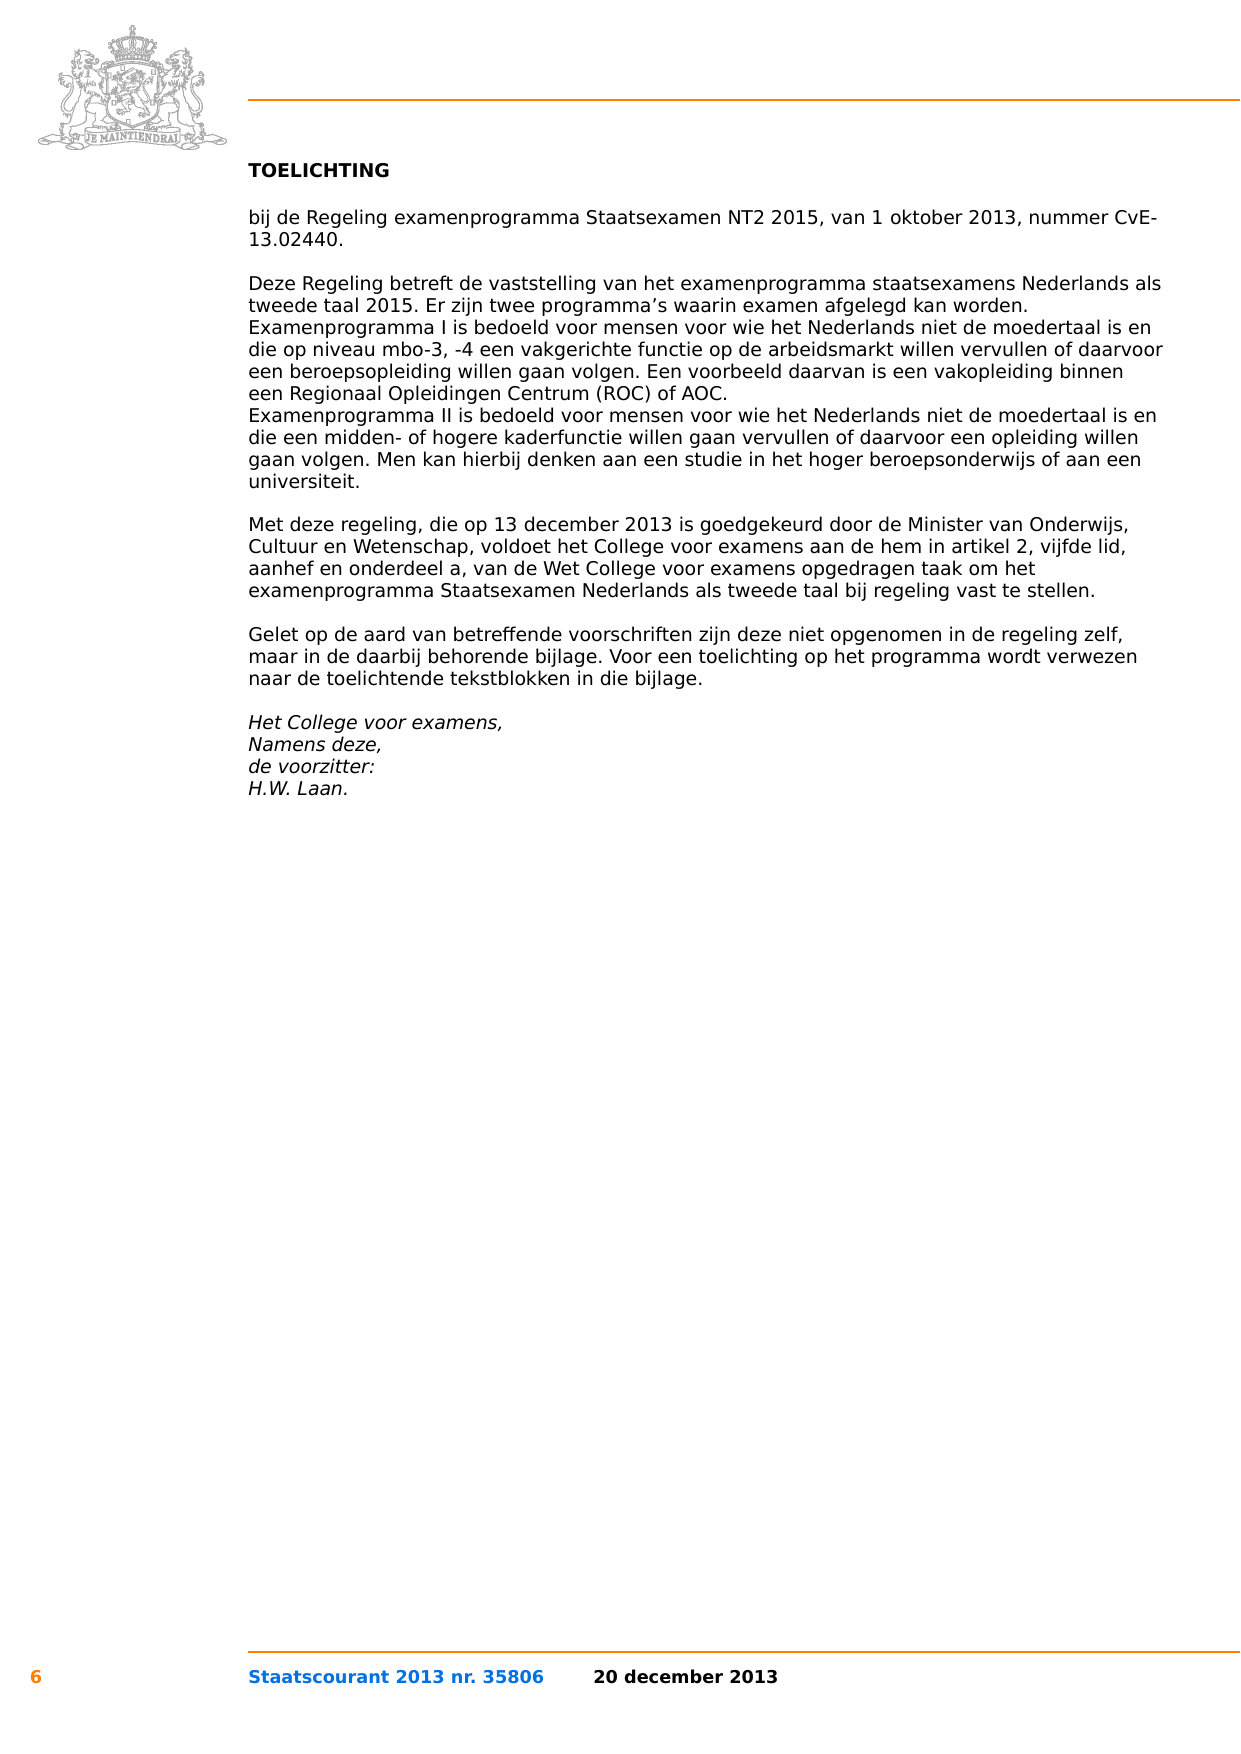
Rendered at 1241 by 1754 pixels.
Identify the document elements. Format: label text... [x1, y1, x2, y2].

subtitle TOELICHTING [248, 160, 1163, 182]
text Examenprogramma II is bedoeld voor mensen voor wie het Nederlands niet de moedertaal is en die een midden- of hogere kaderfunctie willen gaan vervullen of daarvoor een opleiding willen gaan volgen. Men kan hierbij denken aan een studie in het hoger beroepsonderwijs of aan een universiteit. [248, 404, 1163, 492]
text Gelet op de aard van betreffende voorschriften zijn deze niet opgenomen in de regeling zelf, maar in de daarbij behorende bijlage. Voor een toelichting op het programma wordt verwezen naar de toelichtende tekstblokken in die bijlage. [248, 624, 1163, 690]
text Het College voor examens, Namens deze, de voorzitter: H.W. Laan. [248, 712, 1163, 800]
text Met deze regeling, die op 13 december 2013 is goedgekeurd door de Minister van Onderwijs, Cultuur en Wetenschap, voldoet het College voor examens aan de hem in artikel 2, vijfde lid, aanhef en onderdeel a, van de Wet College voor examens opgedragen taak om het examenprogramma Staatsexamen Nederlands als tweede taal bij regeling vast te stellen. [248, 514, 1163, 602]
text Deze Regeling betreft de vaststelling van het examenprogramma staatsexamens Nederlands als tweede taal 2015. Er zijn twee programma’s waarin examen afgelegd kan worden. Examenprogramma I is bedoeld voor mensen voor wie het Nederlands niet de moedertaal is en die op niveau mbo-3, -4 een vakgerichte functie op de arbeidsmarkt willen vervullen of daarvoor een beroepsopleiding willen gaan volgen. Een voorbeeld daarvan is een vakopleiding binnen een Regionaal Opleidingen Centrum (ROC) of AOC. [248, 273, 1163, 404]
text bij de Regeling examenprogramma Staatsexamen NT2 2015, van 1 oktober 2013, nummer CvE-13.02440. [248, 207, 1163, 251]
picture [38, 25, 227, 150]
